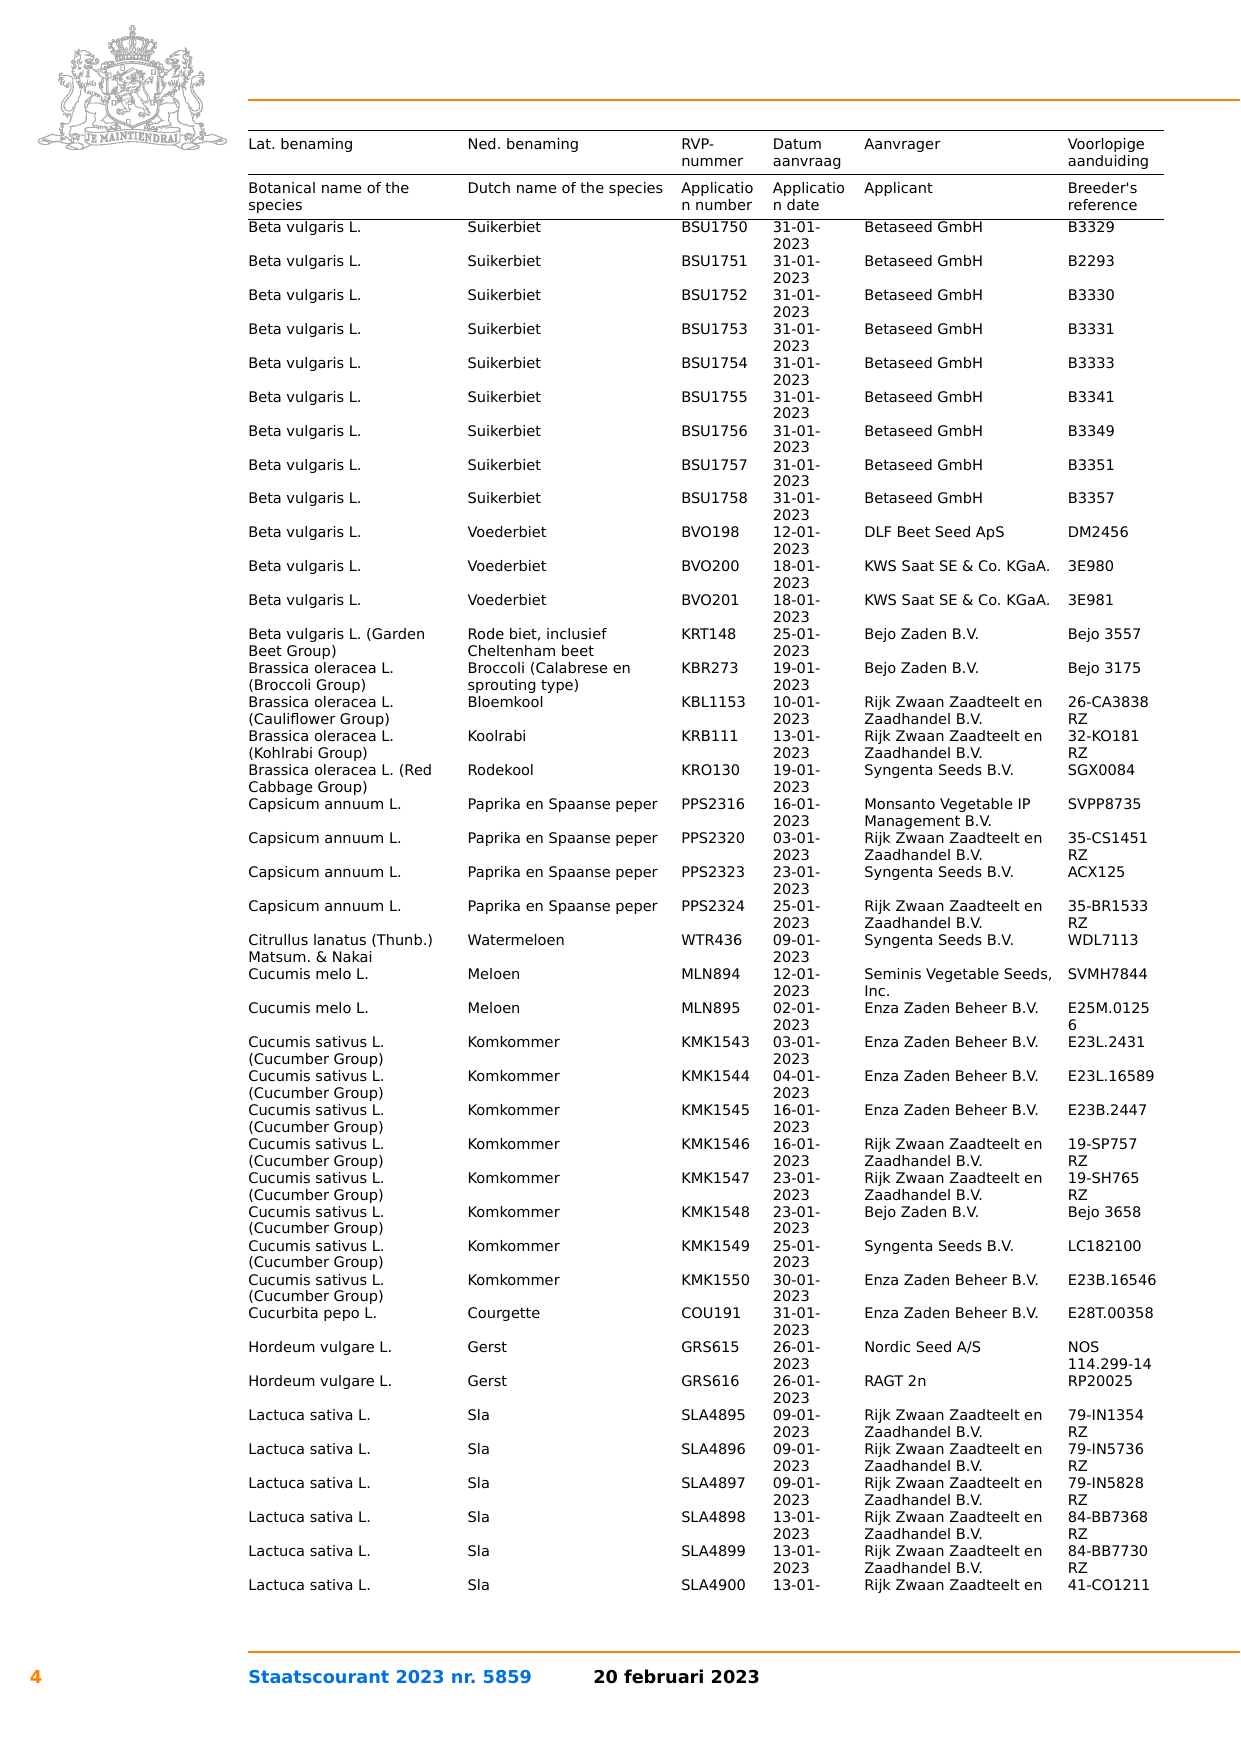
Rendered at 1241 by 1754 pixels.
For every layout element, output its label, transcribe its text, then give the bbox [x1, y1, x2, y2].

table_cell Rijk Zwaan Zaadteelt en Zaadhandel B.V. [858, 1543, 1062, 1577]
table_cell Hordeum vulgare L. [248, 1373, 462, 1407]
table_cell Suikerbiet [462, 456, 675, 490]
table_cell Bloemkool [462, 694, 675, 728]
table_cell Syngenta Seeds B.V. [858, 1238, 1062, 1271]
table_cell Lactuca sativa L. [248, 1577, 462, 1594]
table_cell Betaseed GmbH [858, 355, 1062, 388]
table_cell B2293 [1062, 253, 1163, 287]
table_cell 31-01-2023 [767, 456, 858, 490]
table_cell Bejo 3175 [1062, 660, 1163, 694]
table_cell KMK1548 [675, 1204, 767, 1237]
table_cell Beta vulgaris L. [248, 423, 462, 456]
table_cell Paprika en Spaanse peper [462, 864, 675, 898]
table_cell 25-01-2023 [767, 626, 858, 660]
table_cell SLA4897 [675, 1475, 767, 1509]
table_cell Bejo Zaden B.V. [858, 626, 1062, 660]
table_cell 31-01-2023 [767, 321, 858, 354]
table_cell B3357 [1062, 490, 1163, 524]
table_cell 84-BB7730 RZ [1062, 1543, 1163, 1577]
table_cell 09-01-2023 [767, 1407, 858, 1441]
table_cell Rijk Zwaan Zaadteelt en Zaadhandel B.V. [858, 830, 1062, 864]
table_cell Betaseed GmbH [858, 423, 1062, 456]
table_cell GRS615 [675, 1339, 767, 1373]
table_cell Rijk Zwaan Zaadteelt en Zaadhandel B.V. [858, 1170, 1062, 1203]
table_cell Lactuca sativa L. [248, 1509, 462, 1543]
table_cell Rode biet, inclusief Cheltenham beet [462, 626, 675, 660]
table_cell Monsanto Vegetable IP Management B.V. [858, 796, 1062, 830]
table_cell Capsicum annuum L. [248, 864, 462, 898]
table_cell 03-01-2023 [767, 1034, 858, 1068]
table_cell E23B.16546 [1062, 1271, 1163, 1305]
table_cell KWS Saat SE & Co. KGaA. [858, 592, 1062, 626]
table_cell 13-01-2023 [767, 1509, 858, 1543]
table_cell 09-01-2023 [767, 1441, 858, 1475]
table_cell PPS2324 [675, 898, 767, 932]
table_cell 03-01-2023 [767, 830, 858, 864]
table_cell Lactuca sativa L. [248, 1407, 462, 1441]
table_cell WTR436 [675, 932, 767, 966]
table_cell Meloen [462, 966, 675, 1000]
table_cell Suikerbiet [462, 423, 675, 456]
table_cell GRS616 [675, 1373, 767, 1407]
table_cell Botanical name of the species [248, 175, 462, 219]
table_cell 04-01-2023 [767, 1068, 858, 1102]
table_header Ned. benaming [462, 131, 675, 174]
table_cell Komkommer [462, 1170, 675, 1203]
table_cell Applicant [858, 175, 1062, 219]
table_cell PPS2320 [675, 830, 767, 864]
table_cell BSU1752 [675, 287, 767, 321]
table_cell Cucumis sativus L. (Cucumber Group) [248, 1238, 462, 1271]
table_cell B3329 [1062, 220, 1163, 253]
table_cell KMK1549 [675, 1238, 767, 1271]
table_header Lat. benaming [248, 131, 462, 174]
table_cell Komkommer [462, 1204, 675, 1237]
table_cell RAGT 2n [858, 1373, 1062, 1407]
table_cell Cucumis melo L. [248, 966, 462, 1000]
table_cell Betaseed GmbH [858, 389, 1062, 422]
table_cell 3E980 [1062, 558, 1163, 592]
table_cell SGX0084 [1062, 762, 1163, 796]
table_cell 26-01-2023 [767, 1373, 858, 1407]
table_cell Brassica oleracea L. (Kohlrabi Group) [248, 728, 462, 762]
table_cell Cucumis sativus L. (Cucumber Group) [248, 1170, 462, 1203]
table_cell Brassica oleracea L. (Broccoli Group) [248, 660, 462, 694]
table_cell SVPP8735 [1062, 796, 1163, 830]
table_cell Bejo Zaden B.V. [858, 660, 1062, 694]
table_cell Beta vulgaris L. [248, 253, 462, 287]
table_cell Sla [462, 1577, 675, 1594]
table_cell 16-01-2023 [767, 1136, 858, 1169]
table_cell Suikerbiet [462, 389, 675, 422]
table_cell KMK1545 [675, 1102, 767, 1136]
table_cell Seminis Vegetable Seeds, Inc. [858, 966, 1062, 1000]
table_cell KRT148 [675, 626, 767, 660]
table_cell Gerst [462, 1373, 675, 1407]
table_cell Suikerbiet [462, 220, 675, 253]
table_cell Beta vulgaris L. [248, 558, 462, 592]
table_cell BSU1756 [675, 423, 767, 456]
table_cell 32-KO181 RZ [1062, 728, 1163, 762]
table_cell NOS 114.299-14 [1062, 1339, 1163, 1373]
table_cell Komkommer [462, 1271, 675, 1305]
table_cell Paprika en Spaanse peper [462, 830, 675, 864]
table_cell KMK1544 [675, 1068, 767, 1102]
table_cell BVO200 [675, 558, 767, 592]
table_cell Enza Zaden Beheer B.V. [858, 1102, 1062, 1136]
table_cell WDL7113 [1062, 932, 1163, 966]
table_cell BSU1750 [675, 220, 767, 253]
table_cell 09-01-2023 [767, 1475, 858, 1509]
table_cell Beta vulgaris L. [248, 456, 462, 490]
table_cell KRB111 [675, 728, 767, 762]
table_cell Syngenta Seeds B.V. [858, 864, 1062, 898]
table_cell LC182100 [1062, 1238, 1163, 1271]
table_cell Betaseed GmbH [858, 456, 1062, 490]
table_cell 19-SH765 RZ [1062, 1170, 1163, 1203]
table_cell BSU1754 [675, 355, 767, 388]
table_cell Suikerbiet [462, 355, 675, 388]
table_cell PPS2316 [675, 796, 767, 830]
table_cell Brassica oleracea L. (Red Cabbage Group) [248, 762, 462, 796]
table_cell 31-01-2023 [767, 389, 858, 422]
table_cell Sla [462, 1509, 675, 1543]
table_cell BVO198 [675, 524, 767, 558]
table_cell E23L.2431 [1062, 1034, 1163, 1068]
table_cell 19-SP757 RZ [1062, 1136, 1163, 1169]
table_cell 19-01-2023 [767, 762, 858, 796]
table_cell 23-01-2023 [767, 1204, 858, 1237]
table_header Datum aanvraag [767, 131, 858, 174]
table_cell Courgette [462, 1305, 675, 1339]
table_cell 31-01-2023 [767, 355, 858, 388]
table_cell 79-IN1354 RZ [1062, 1407, 1163, 1441]
table_cell BSU1757 [675, 456, 767, 490]
table_cell 25-01-2023 [767, 1238, 858, 1271]
table_cell BSU1753 [675, 321, 767, 354]
table_cell Betaseed GmbH [858, 253, 1062, 287]
table_cell Beta vulgaris L. (Garden Beet Group) [248, 626, 462, 660]
picture [38, 25, 227, 150]
table_header Aanvrager [858, 131, 1062, 174]
table_cell Koolrabi [462, 728, 675, 762]
table_cell 35-BR1533 RZ [1062, 898, 1163, 932]
table_cell B3331 [1062, 321, 1163, 354]
table_cell 23-01-2023 [767, 864, 858, 898]
table_cell Suikerbiet [462, 490, 675, 524]
table_cell Beta vulgaris L. [248, 490, 462, 524]
table_cell Rijk Zwaan Zaadteelt en Zaadhandel B.V. [858, 694, 1062, 728]
table_cell KMK1543 [675, 1034, 767, 1068]
table_cell Breeder's reference [1062, 175, 1163, 219]
table_cell E28T.00358 [1062, 1305, 1163, 1339]
table_cell E23L.16589 [1062, 1068, 1163, 1102]
table_cell SLA4898 [675, 1509, 767, 1543]
table_cell SLA4895 [675, 1407, 767, 1441]
table_cell Voederbiet [462, 592, 675, 626]
table_cell Beta vulgaris L. [248, 389, 462, 422]
table_cell Komkommer [462, 1238, 675, 1271]
table_cell 09-01-2023 [767, 932, 858, 966]
table_cell Capsicum annuum L. [248, 898, 462, 932]
table_cell DM2456 [1062, 524, 1163, 558]
table_cell Komkommer [462, 1068, 675, 1102]
table_cell PPS2323 [675, 864, 767, 898]
table_cell KMK1546 [675, 1136, 767, 1169]
table_cell Rijk Zwaan Zaadteelt en Zaadhandel B.V. [858, 1407, 1062, 1441]
table_cell Komkommer [462, 1136, 675, 1169]
table_cell SLA4899 [675, 1543, 767, 1577]
table_cell B3351 [1062, 456, 1163, 490]
table_cell Paprika en Spaanse peper [462, 898, 675, 932]
table_cell 35-CS1451 RZ [1062, 830, 1163, 864]
table_cell 12-01-2023 [767, 966, 858, 1000]
table_cell Cucumis sativus L. (Cucumber Group) [248, 1136, 462, 1169]
table_cell KBL1153 [675, 694, 767, 728]
table_cell 26-CA3838 RZ [1062, 694, 1163, 728]
table_cell Komkommer [462, 1034, 675, 1068]
table_cell KMK1550 [675, 1271, 767, 1305]
table_cell 26-01-2023 [767, 1339, 858, 1373]
table_header Voorlopige aanduiding [1062, 131, 1163, 174]
table_cell Rijk Zwaan Zaadteelt en Zaadhandel B.V. [858, 898, 1062, 932]
table_cell Enza Zaden Beheer B.V. [858, 1034, 1062, 1068]
table_cell Paprika en Spaanse peper [462, 796, 675, 830]
table_cell 16-01-2023 [767, 1102, 858, 1136]
table_cell Rijk Zwaan Zaadteelt en Zaadhandel B.V. [858, 1136, 1062, 1169]
table_cell Capsicum annuum L. [248, 830, 462, 864]
table_cell BSU1751 [675, 253, 767, 287]
table_header RVP-nummer [675, 131, 767, 174]
table_cell Bejo Zaden B.V. [858, 1204, 1062, 1237]
table_cell KRO130 [675, 762, 767, 796]
table_cell Cucumis sativus L. (Cucumber Group) [248, 1271, 462, 1305]
table_cell Sla [462, 1441, 675, 1475]
table_cell DLF Beet Seed ApS [858, 524, 1062, 558]
table_cell 16-01-2023 [767, 796, 858, 830]
table_cell ACX125 [1062, 864, 1163, 898]
table_cell 79-IN5828 RZ [1062, 1475, 1163, 1509]
table_cell Beta vulgaris L. [248, 321, 462, 354]
table_cell Nordic Seed A/S [858, 1339, 1062, 1373]
table_cell 19-01-2023 [767, 660, 858, 694]
table_cell Suikerbiet [462, 287, 675, 321]
table_cell 23-01-2023 [767, 1170, 858, 1203]
table_cell Watermeloen [462, 932, 675, 966]
table_cell Hordeum vulgare L. [248, 1339, 462, 1373]
table_cell Syngenta Seeds B.V. [858, 762, 1062, 796]
table_cell Beta vulgaris L. [248, 220, 462, 253]
table_cell BSU1758 [675, 490, 767, 524]
table_cell 31-01-2023 [767, 423, 858, 456]
table_cell Lactuca sativa L. [248, 1441, 462, 1475]
table_cell Rodekool [462, 762, 675, 796]
table_cell Lactuca sativa L. [248, 1543, 462, 1577]
table_cell Cucumis sativus L. (Cucumber Group) [248, 1204, 462, 1237]
table_cell Beta vulgaris L. [248, 287, 462, 321]
table_cell MLN894 [675, 966, 767, 1000]
table_cell SLA4900 [675, 1577, 767, 1594]
table_cell 84-BB7368 RZ [1062, 1509, 1163, 1543]
table_cell Lactuca sativa L. [248, 1475, 462, 1509]
table_cell Betaseed GmbH [858, 220, 1062, 253]
table_cell Rijk Zwaan Zaadteelt en Zaadhandel B.V. [858, 1509, 1062, 1543]
table_cell BSU1755 [675, 389, 767, 422]
table_cell SLA4896 [675, 1441, 767, 1475]
table_cell Rijk Zwaan Zaadteelt en Zaadhandel B.V. [858, 1475, 1062, 1509]
table_cell Dutch name of the species [462, 175, 675, 219]
table_cell B3330 [1062, 287, 1163, 321]
table_cell Rijk Zwaan Zaadteelt en Zaadhandel B.V. [858, 728, 1062, 762]
table_cell Rijk Zwaan Zaadteelt en Zaadhandel B.V. [858, 1441, 1062, 1475]
table_cell Enza Zaden Beheer B.V. [858, 1000, 1062, 1034]
table_cell B3341 [1062, 389, 1163, 422]
table_cell 12-01-2023 [767, 524, 858, 558]
table_cell Sla [462, 1475, 675, 1509]
table_cell RP20025 [1062, 1373, 1163, 1407]
table_cell 31-01-2023 [767, 1305, 858, 1339]
table_cell 30-01-2023 [767, 1271, 858, 1305]
table_cell Betaseed GmbH [858, 490, 1062, 524]
table_cell Voederbiet [462, 558, 675, 592]
table_cell Beta vulgaris L. [248, 592, 462, 626]
table_cell Application number [675, 175, 767, 219]
table_cell SVMH7844 [1062, 966, 1163, 1000]
table_cell 79-IN5736 RZ [1062, 1441, 1163, 1475]
table_cell Cucumis melo L. [248, 1000, 462, 1034]
table_cell 25-01-2023 [767, 898, 858, 932]
table_cell Beta vulgaris L. [248, 524, 462, 558]
table_cell Suikerbiet [462, 321, 675, 354]
table_cell Beta vulgaris L. [248, 355, 462, 388]
table_cell 02-01-2023 [767, 1000, 858, 1034]
table_cell KWS Saat SE & Co. KGaA. [858, 558, 1062, 592]
table_cell MLN895 [675, 1000, 767, 1034]
table_cell 18-01-2023 [767, 558, 858, 592]
table_cell Gerst [462, 1339, 675, 1373]
table_cell Meloen [462, 1000, 675, 1034]
table_cell Cucumis sativus L. (Cucumber Group) [248, 1102, 462, 1136]
table_cell Application date [767, 175, 858, 219]
table_cell Enza Zaden Beheer B.V. [858, 1305, 1062, 1339]
table_cell 41-CO1211 [1062, 1577, 1163, 1594]
table_cell 31-01-2023 [767, 253, 858, 287]
table_cell Sla [462, 1543, 675, 1577]
table_cell Rijk Zwaan Zaadteelt en [858, 1577, 1062, 1594]
table_cell KMK1547 [675, 1170, 767, 1203]
table_cell Betaseed GmbH [858, 321, 1062, 354]
table_cell 13-01-2023 [767, 728, 858, 762]
table_cell Komkommer [462, 1102, 675, 1136]
table_cell Broccoli (Calabrese en sprouting type) [462, 660, 675, 694]
table_cell B3333 [1062, 355, 1163, 388]
table_cell 13-01-2023 [767, 1543, 858, 1577]
table_cell 3E981 [1062, 592, 1163, 626]
table_cell Syngenta Seeds B.V. [858, 932, 1062, 966]
table_cell E25M.01256 [1062, 1000, 1163, 1034]
table_cell Enza Zaden Beheer B.V. [858, 1271, 1062, 1305]
table_cell BVO201 [675, 592, 767, 626]
table_cell Suikerbiet [462, 253, 675, 287]
table_cell 31-01-2023 [767, 287, 858, 321]
table_cell Cucurbita pepo L. [248, 1305, 462, 1339]
table_cell Voederbiet [462, 524, 675, 558]
table_cell 18-01-2023 [767, 592, 858, 626]
table_cell E23B.2447 [1062, 1102, 1163, 1136]
table_cell Bejo 3658 [1062, 1204, 1163, 1237]
table_cell Citrullus lanatus (Thunb.) Matsum. & Nakai [248, 932, 462, 966]
table_cell 13-01- [767, 1577, 858, 1594]
table_cell 31-01-2023 [767, 490, 858, 524]
table_cell Bejo 3557 [1062, 626, 1163, 660]
table_cell 31-01-2023 [767, 220, 858, 253]
table_cell Brassica oleracea L. (Cauliflower Group) [248, 694, 462, 728]
table_cell COU191 [675, 1305, 767, 1339]
table_cell Capsicum annuum L. [248, 796, 462, 830]
table_cell B3349 [1062, 423, 1163, 456]
table_cell KBR273 [675, 660, 767, 694]
table_cell Betaseed GmbH [858, 287, 1062, 321]
table_cell Cucumis sativus L. (Cucumber Group) [248, 1068, 462, 1102]
table_cell Sla [462, 1407, 675, 1441]
table_cell 10-01-2023 [767, 694, 858, 728]
table_cell Enza Zaden Beheer B.V. [858, 1068, 1062, 1102]
table_cell Cucumis sativus L. (Cucumber Group) [248, 1034, 462, 1068]
